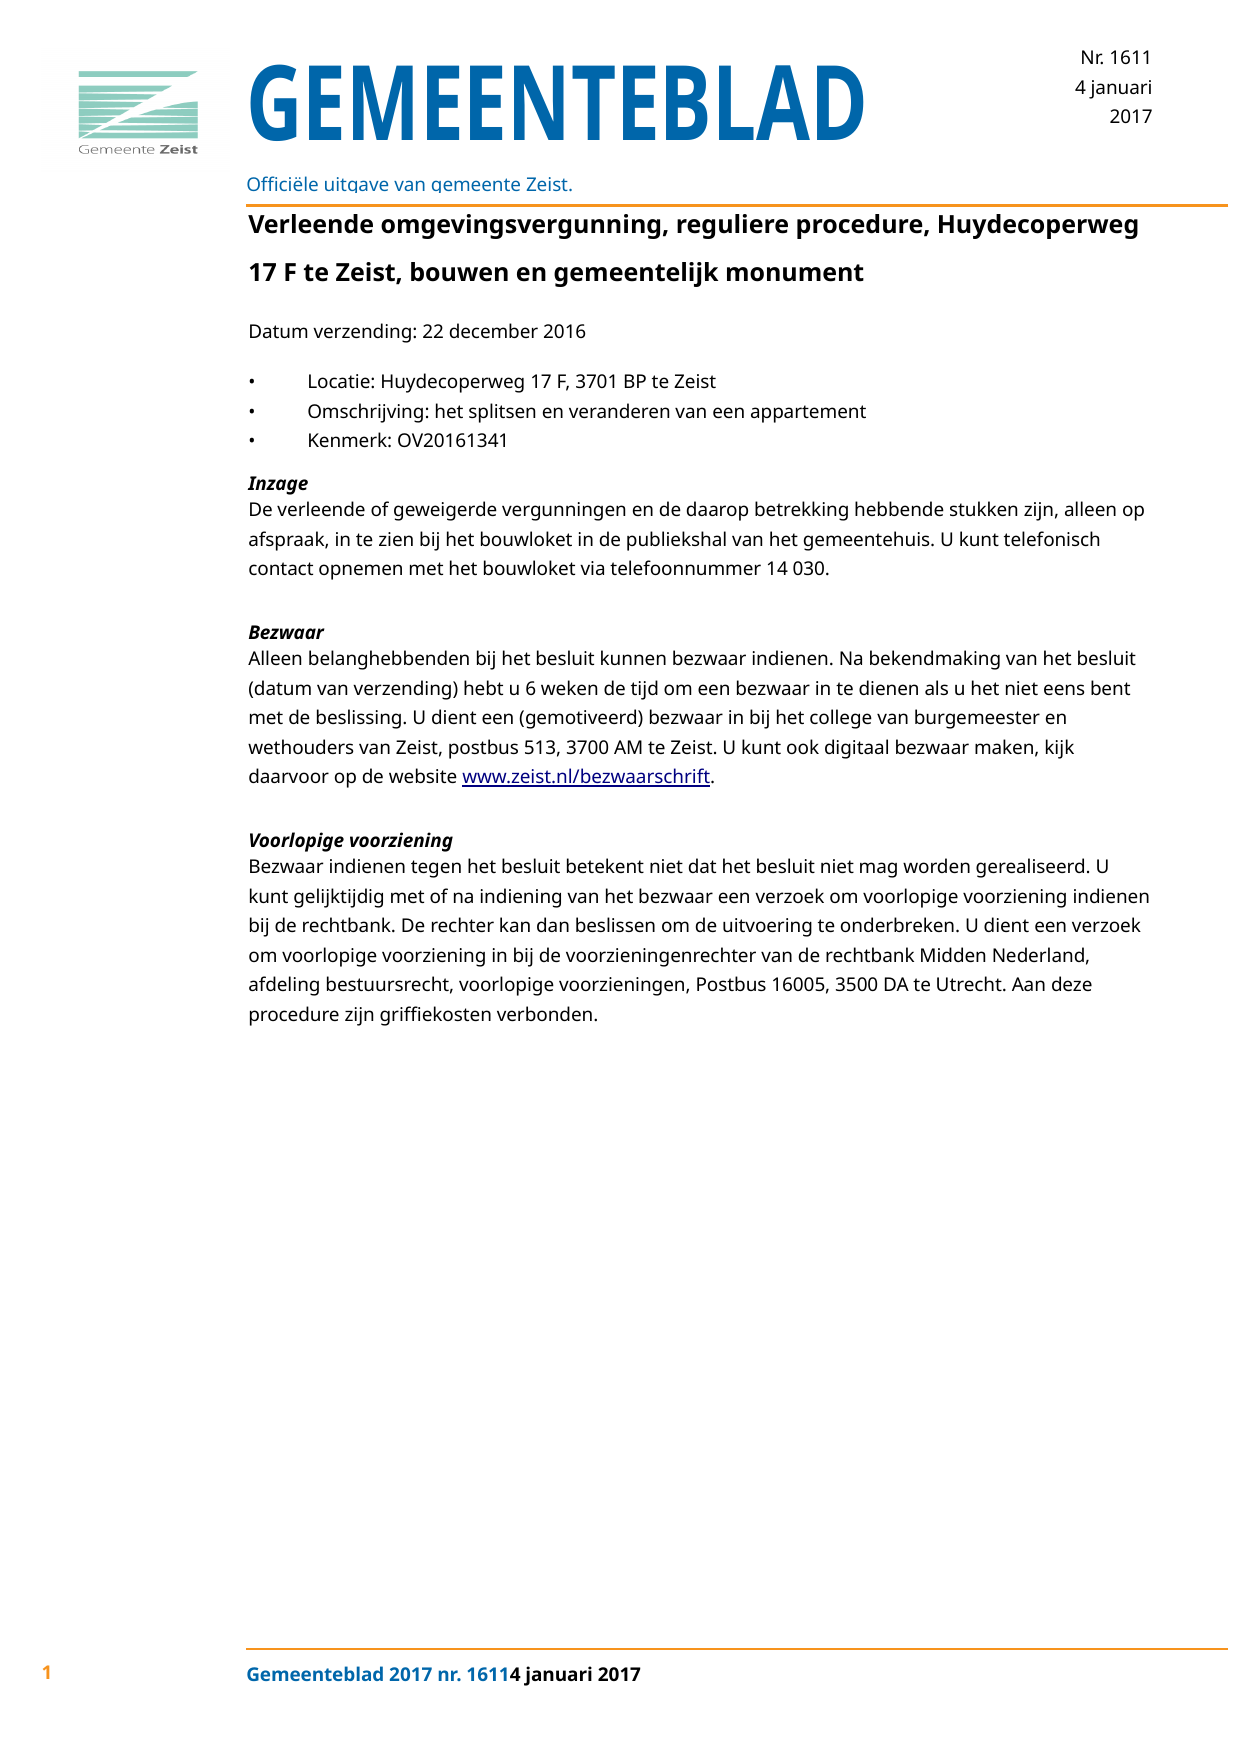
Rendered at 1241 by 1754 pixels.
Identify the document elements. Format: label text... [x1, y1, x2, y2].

list Omschrijving: het splitsen en veranderen van een appartement [248, 398, 1152, 424]
text Verleende omgevingsvergunning, reguliere procedure, Huydecoperweg 17 F te Zeist, bouwen en gemeentelijk monument [248, 207, 1152, 288]
list Locatie: Huydecoperweg 17 F, 3701 BP te Zeist [248, 368, 1152, 394]
text Bezwaar [248, 619, 1152, 645]
text De verleende of geweigerde vergunningen en de daarop betrekking hebbende stukken zijn, alleen op afspraak, in te zien bij het bouwloket in de publiekshal van het gemeentehuis. U kunt telefonisch contact opnemen met het bouwloket via telefoonnummer 14 030. [248, 496, 1152, 581]
text Datum verzending: 22 december 2016 [248, 318, 1152, 344]
text Alleen belanghebbenden bij het besluit kunnen bezwaar indienen. Na bekendmaking van het besluit (datum van verzending) hebt u 6 weken de tijd om een bezwaar in te dienen als u het niet eens bent met de beslissing. U dient een (gemotiveerd) bezwaar in bij het college van burgemeester en wethouders van Zeist, postbus 513, 3700 AM te Zeist. U kunt ook digitaal bezwaar maken, kijk daarvoor op de website www.zeist.nl/bezwaarschrift. [248, 645, 1152, 789]
text Bezwaar indienen tegen het besluit betekent niet dat het besluit niet mag worden gerealiseerd. U kunt gelijktijdig met of na indiening van het bezwaar een verzoek om voorlopige voorziening indienen bij de rechtbank. De rechter kan dan beslissen om de uitvoering te onderbreken. U dient een verzoek om voorlopige voorziening in bij de voorzieningenrechter van de rechtbank Midden Nederland, afdeling bestuursrecht, voorlopige voorzieningen, Postbus 16005, 3500 DA te Utrecht. Aan deze procedure zijn griffiekosten verbonden. [248, 853, 1152, 1027]
text Voorlopige voorziening [248, 827, 1152, 853]
picture [41, 47, 231, 172]
text Inzage [248, 471, 1152, 496]
list Kenmerk: OV20161341 [248, 427, 1152, 453]
